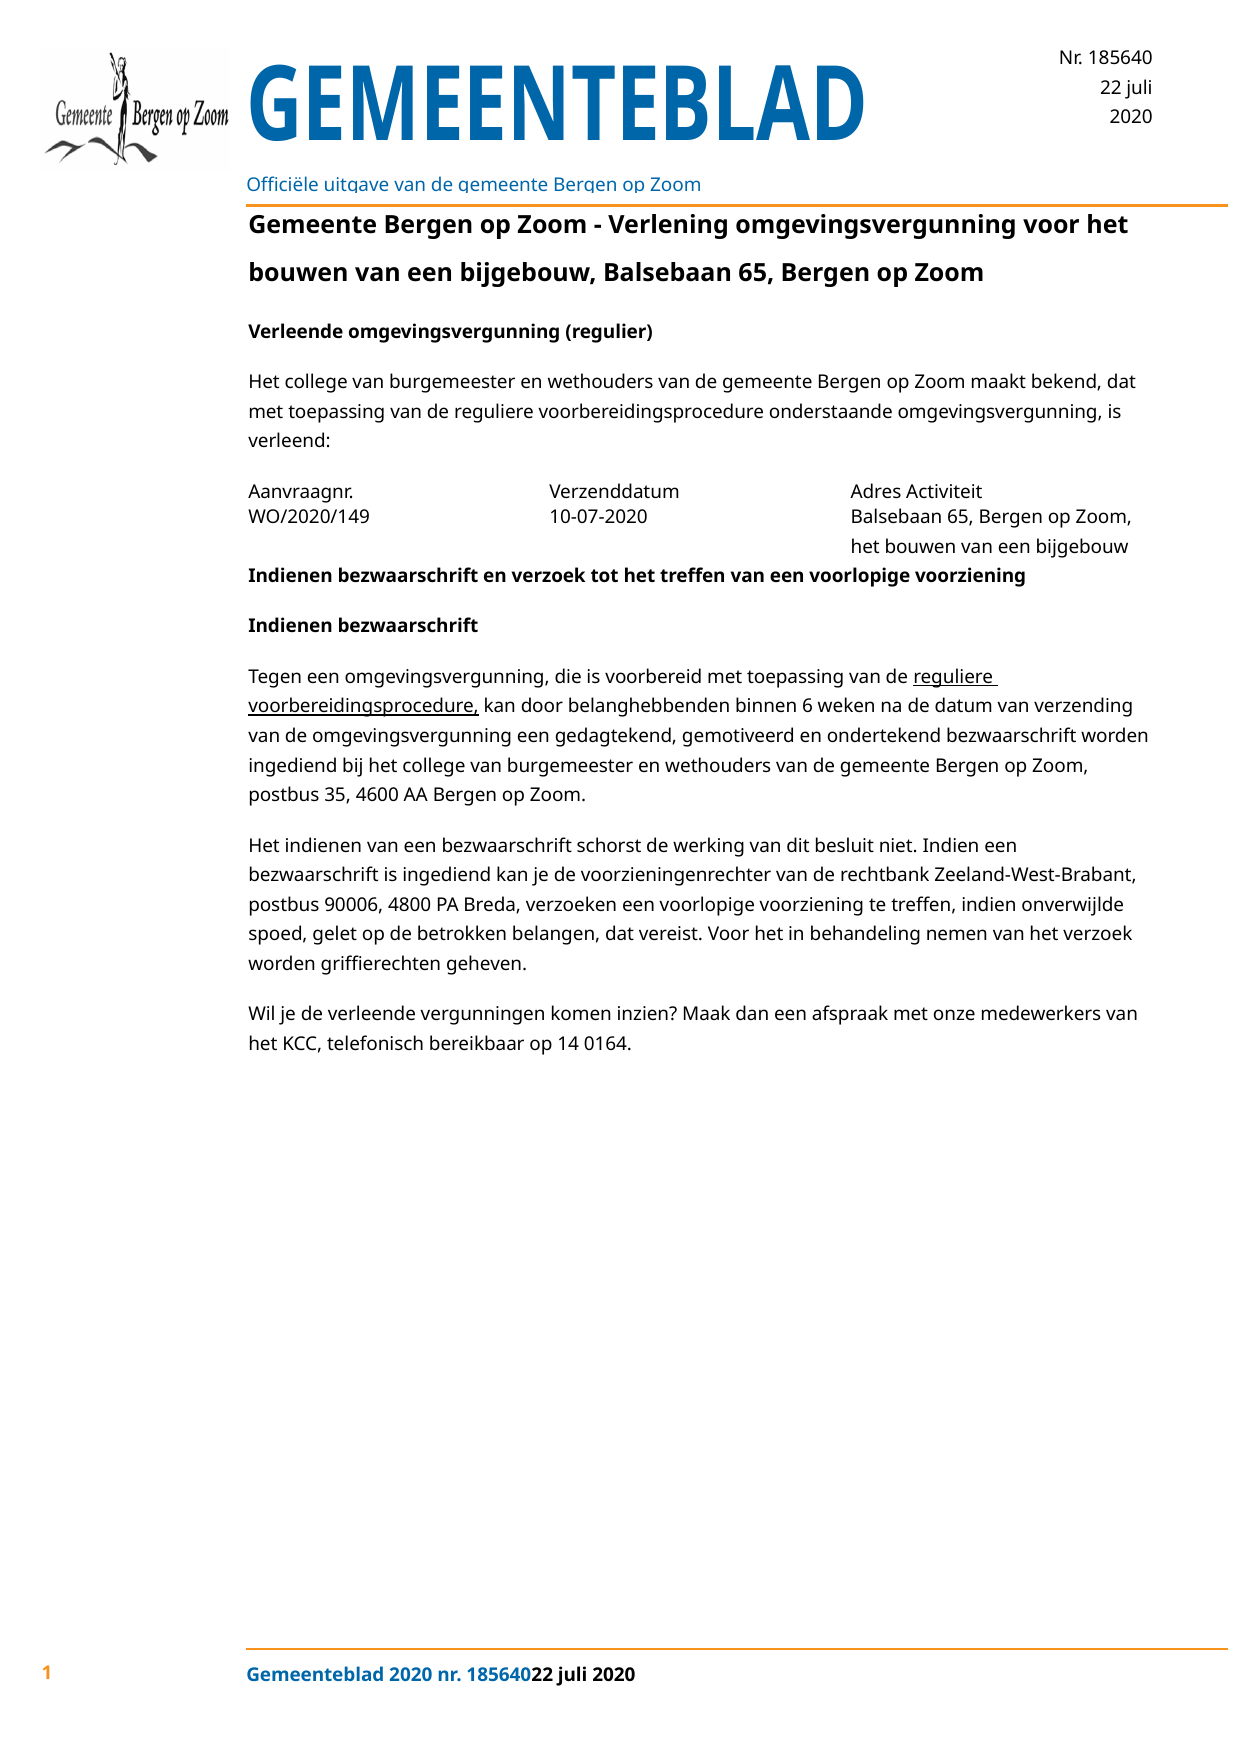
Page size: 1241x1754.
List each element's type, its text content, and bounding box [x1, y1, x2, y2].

picture [41, 47, 231, 172]
text Verleende omgevingsvergunning (regulier) [248, 318, 1152, 344]
text Wil je de verleende vergunningen komen inzien? Maak dan een afspraak met onze medewerkers van het KCC, telefonisch bereikbaar op 14 0164. [248, 1001, 1152, 1056]
table_header Aanvraagnr. [248, 478, 549, 504]
text Het indienen van een bezwaarschrift schorst de werking van dit besluit niet. Indien een bezwaarschrift is ingediend kan je de voorzieningenrechter van de rechtbank Zeeland-West-Brabant, postbus 90006, 4800 PA Breda, verzoeken een voorlopige voorziening te treffen, indien onverwijlde spoed, gelet op de betrokken belangen, dat vereist. Voor het in behandeling nemen van het verzoek worden griffierechten geheven. [248, 832, 1152, 976]
table_header Adres Activiteit [850, 478, 1152, 504]
table_cell WO/2020/149 [248, 504, 549, 559]
table_cell 10-07-2020 [549, 504, 850, 559]
text Tegen een omgevingsvergunning, die is voorbereid met toepassing van de reguliere voorbereidingsprocedure, kan door belanghebbenden binnen 6 weken na de datum van verzending van de omgevingsvergunning een gedagtekend, gemotiveerd en ondertekend bezwaarschrift worden ingediend bij het college van burgemeester en wethouders van de gemeente Bergen op Zoom, postbus 35, 4600 AA Bergen op Zoom. [248, 663, 1152, 807]
text Indienen bezwaarschrift [248, 613, 1152, 638]
text Indienen bezwaarschrift en verzoek tot het treffen van een voorlopige voorziening [248, 562, 1152, 588]
table_header Verzenddatum [549, 478, 850, 504]
text Het college van burgemeester en wethouders van de gemeente Bergen op Zoom maakt bekend, dat met toepassing van de reguliere voorbereidingsprocedure onderstaande omgevingsvergunning, is verleend: [248, 368, 1152, 453]
table_cell Balsebaan 65, Bergen op Zoom, het bouwen van een bijgebouw [850, 504, 1152, 559]
text Gemeente Bergen op Zoom - Verlening omgevingsvergunning voor het bouwen van een bijgebouw, Balsebaan 65, Bergen op Zoom [248, 207, 1152, 288]
